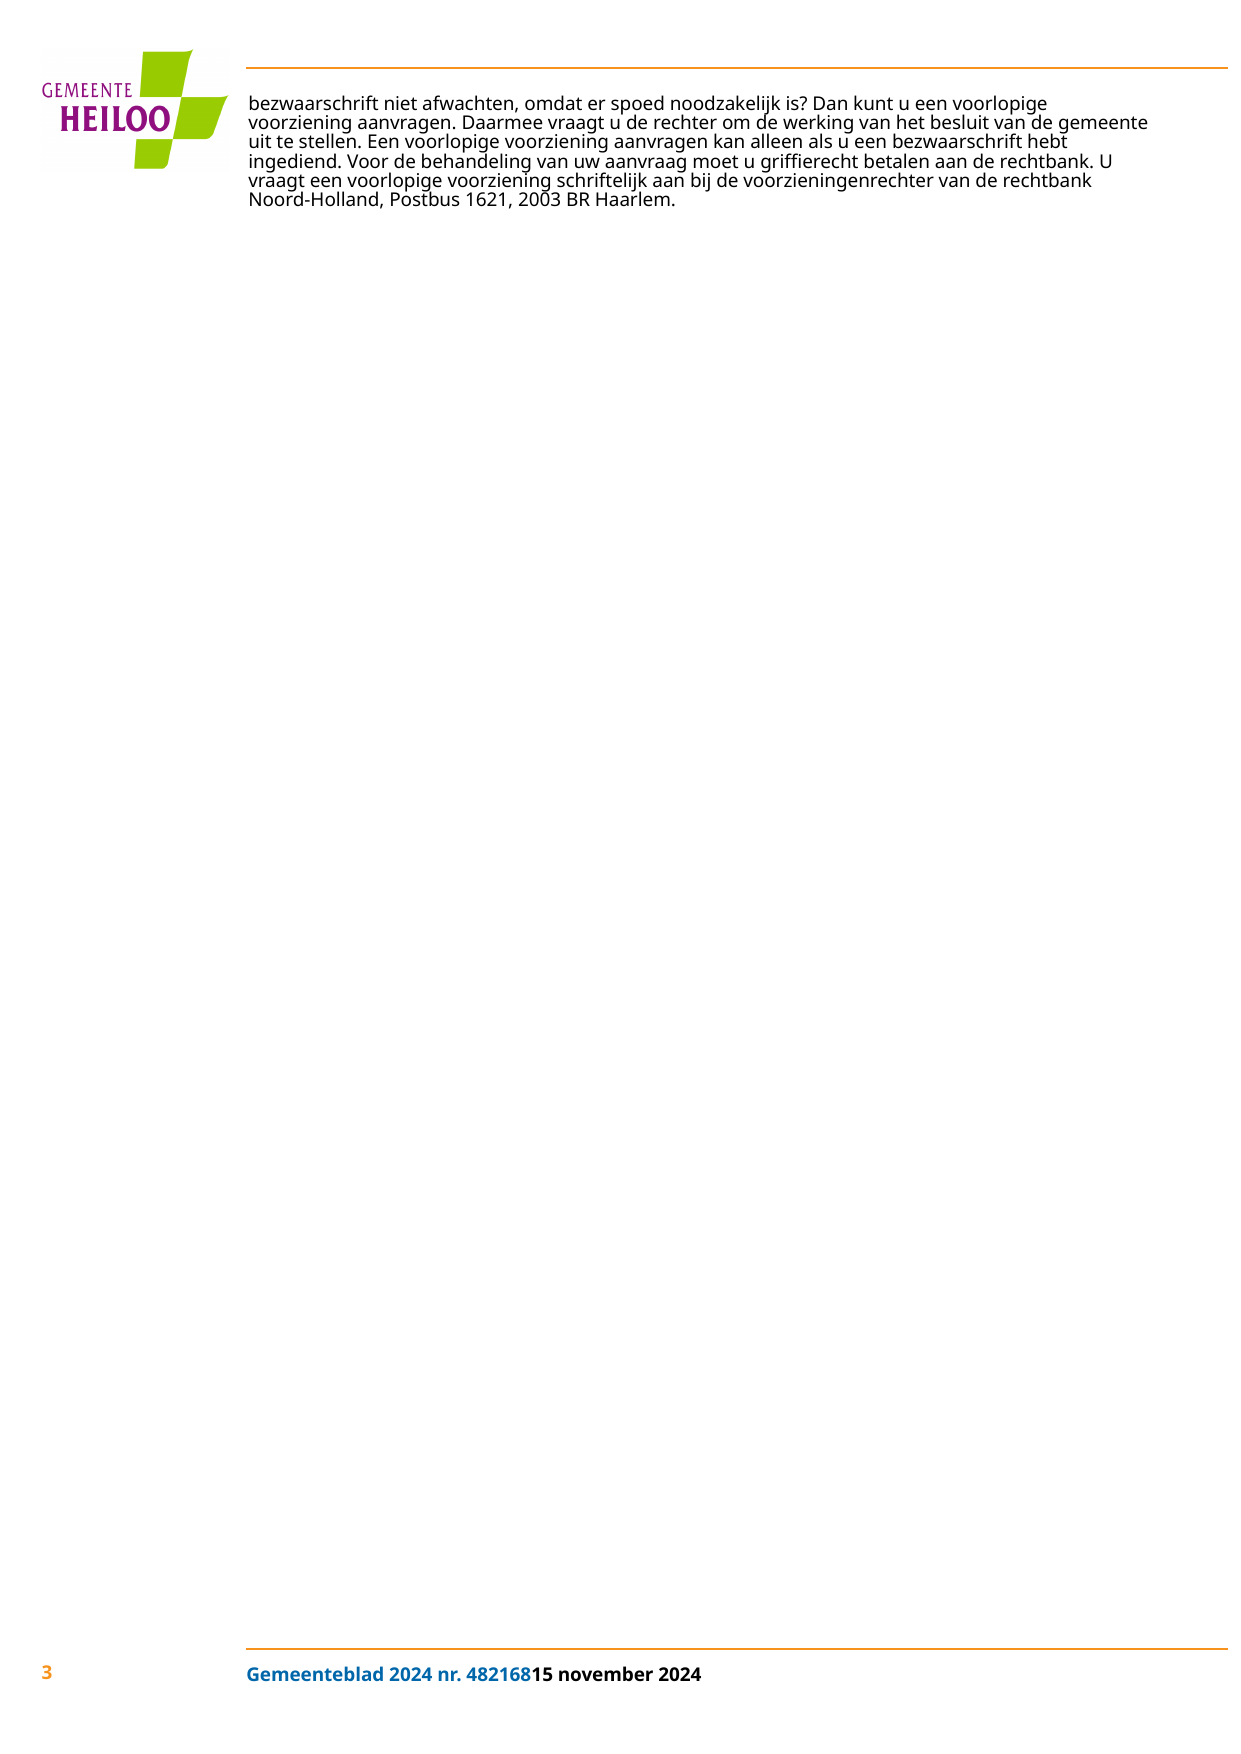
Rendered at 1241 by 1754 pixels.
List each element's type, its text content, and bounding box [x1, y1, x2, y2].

picture [41, 47, 231, 172]
text bezwaarschrift niet afwachten, omdat er spoed noodzakelijk is? Dan kunt u een voorlopige voorziening aanvragen. Daarmee vraagt u de rechter om de werking van het besluit van de gemeente uit te stellen. Een voorlopige voorziening aanvragen kan alleen als u een bezwaarschrift hebt ingediend. Voor de behandeling van uw aanvraag moet u griffierecht betalen aan de rechtbank. U vraagt een voorlopige voorziening schriftelijk aan bij de voorzieningenrechter van de rechtbank Noord-Holland, Postbus 1621, 2003 BR Haarlem. [248, 95, 1152, 210]
